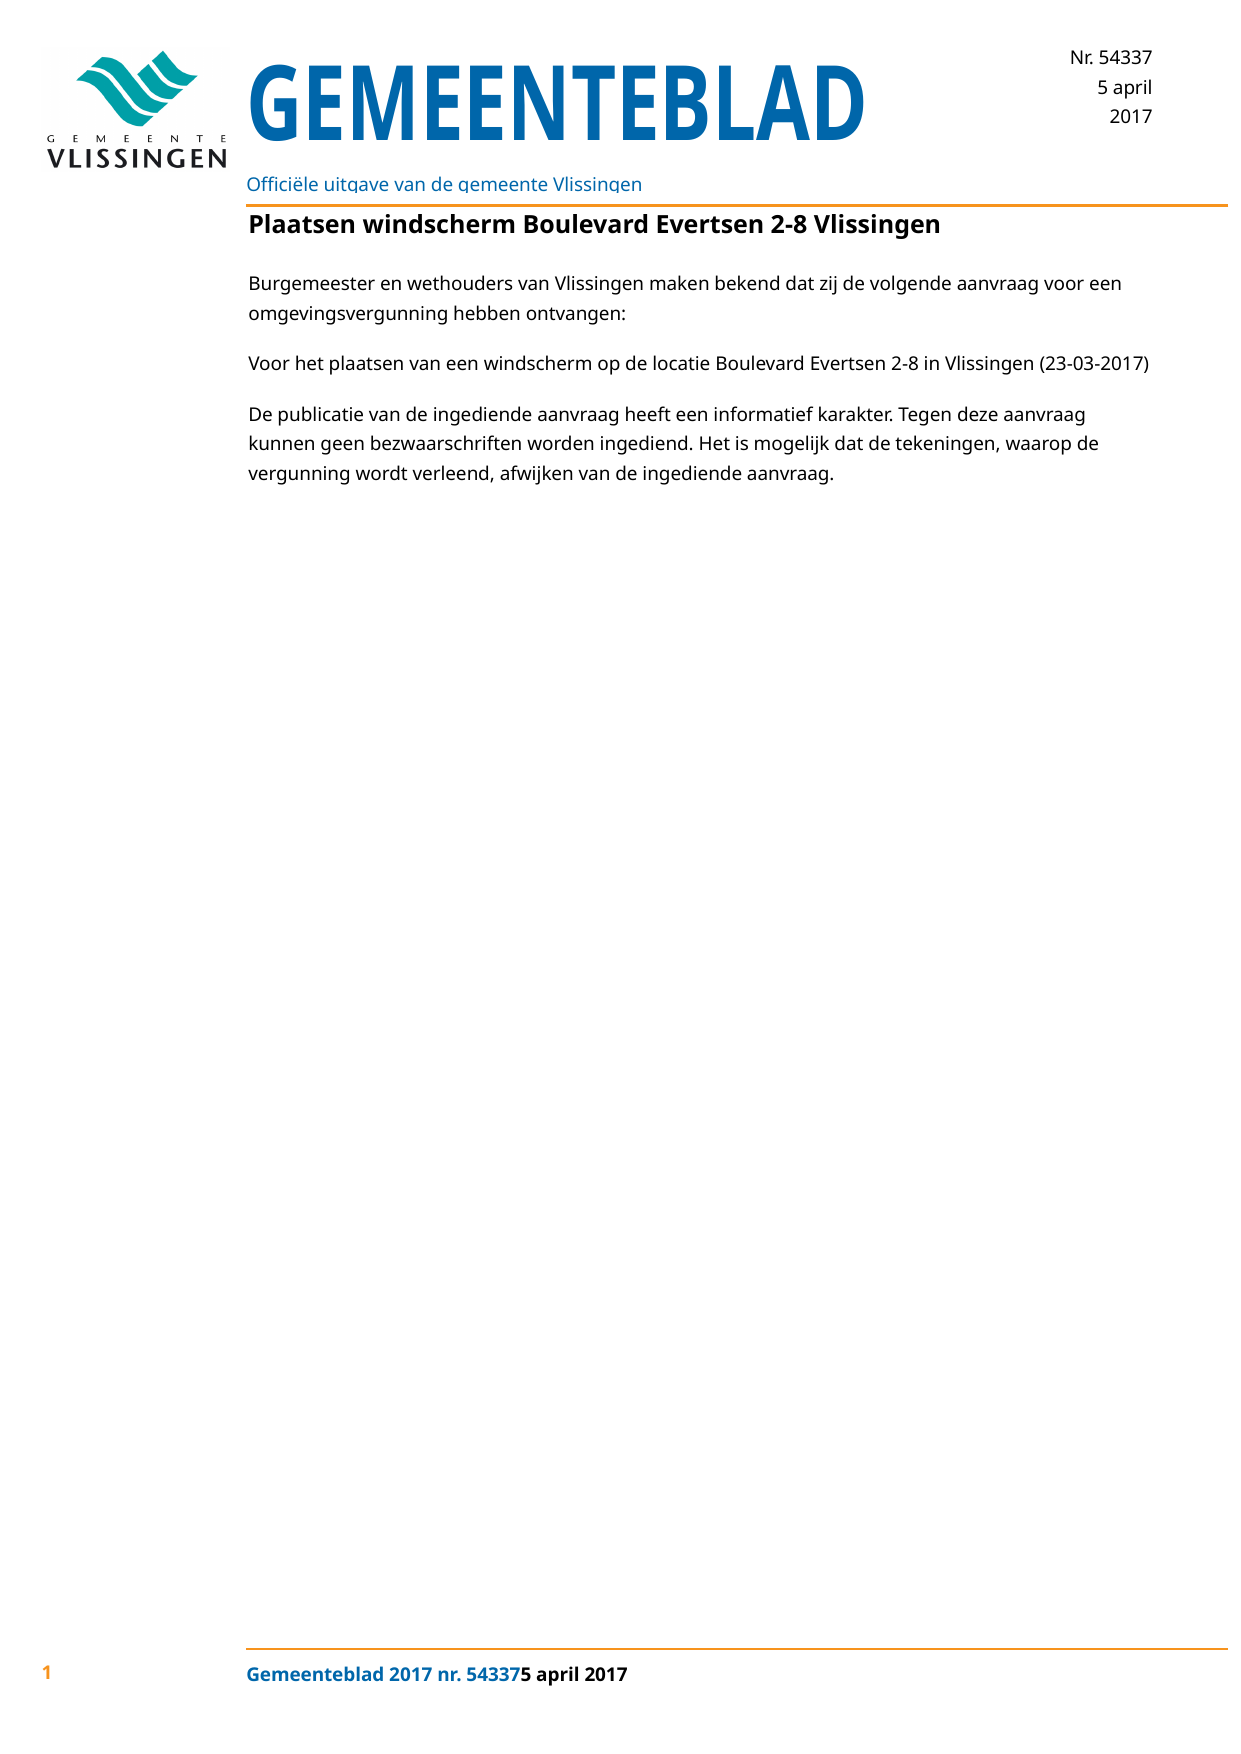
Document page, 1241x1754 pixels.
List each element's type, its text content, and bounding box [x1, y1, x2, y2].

picture [41, 47, 231, 172]
text Plaatsen windscherm Boulevard Evertsen 2-8 Vlissingen [248, 207, 1152, 241]
text De publicatie van de ingediende aanvraag heeft een informatief karakter. Tegen deze aanvraag kunnen geen bezwaarschriften worden ingediend. Het is mogelijk dat de tekeningen, waarop de vergunning wordt verleend, afwijken van de ingediende aanvraag. [248, 401, 1152, 486]
text Voor het plaatsen van een windscherm op de locatie Boulevard Evertsen 2-8 in Vlissingen (23-03-2017) [248, 350, 1152, 376]
text Burgemeester en wethouders van Vlissingen maken bekend dat zij de volgende aanvraag voor een omgevingsvergunning hebben ontvangen: [248, 270, 1152, 326]
